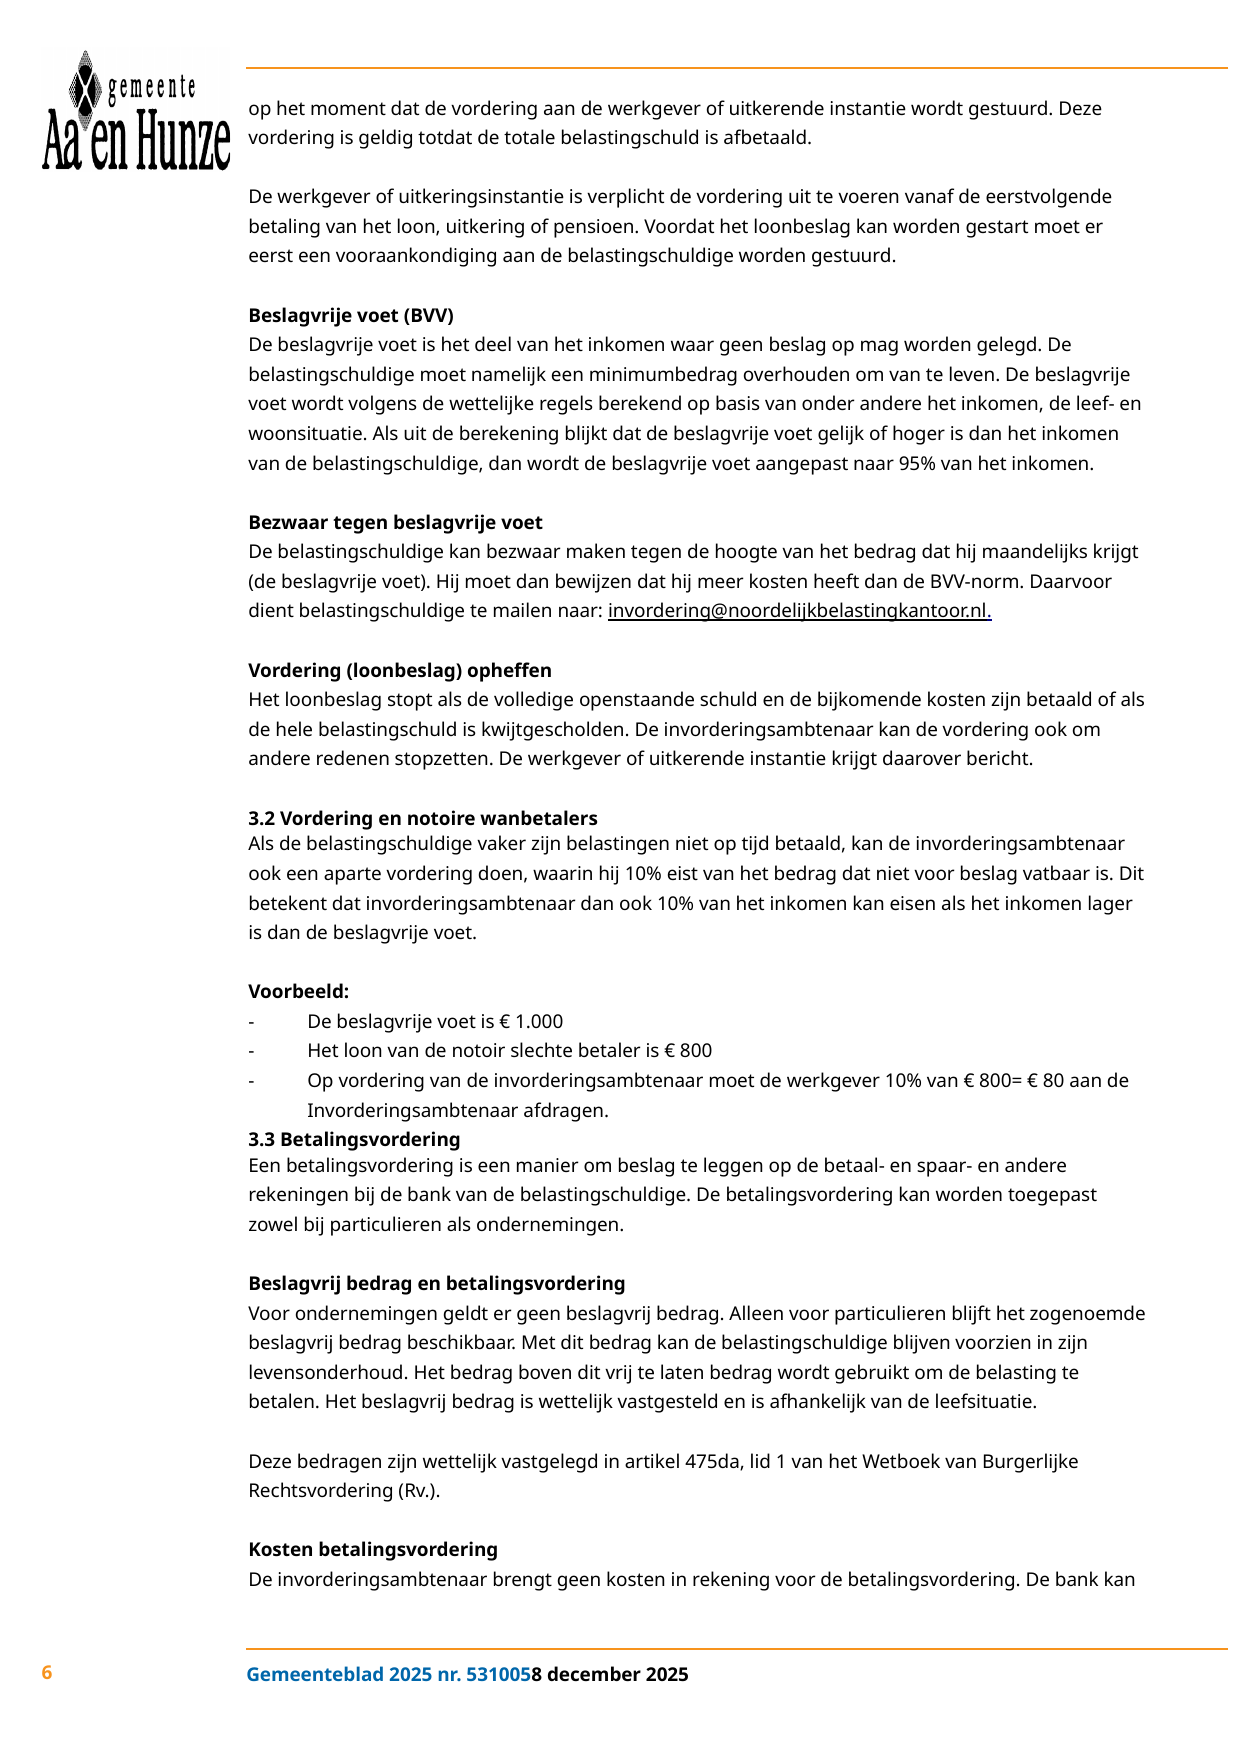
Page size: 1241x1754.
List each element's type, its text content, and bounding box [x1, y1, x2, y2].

text Beslagvrije voet (BVV) [248, 302, 1152, 328]
text Een betalingsvordering is een manier om beslag te leggen op de betaal- en spaar- en andere rekeningen bij de bank van de belastingschuldige. De betalingsvordering kan worden toegepast zowel bij particulieren als ondernemingen. [248, 1152, 1152, 1237]
text 3.3 Betalingsvordering [248, 1126, 1152, 1152]
text Vordering (loonbeslag) opheffen [248, 657, 1152, 683]
text De beslagvrije voet is het deel van het inkomen waar geen beslag op mag worden gelegd. De belastingschuldige moet namelijk een minimumbedrag overhouden om van te leven. De beslagvrije voet wordt volgens de wettelijke regels berekend op basis van onder andere het inkomen, de leef- en woonsituatie. Als uit de berekening blijkt dat de beslagvrije voet gelijk of hoger is dan het inkomen van de belastingschuldige, dan wordt de beslagvrije voet aangepast naar 95% van het inkomen. [248, 331, 1152, 476]
text op het moment dat de vordering aan de werkgever of uitkerende instantie wordt gestuurd. Deze vordering is geldig totdat de totale belastingschuld is afbetaald. [248, 95, 1152, 150]
list Het loon van de notoir slechte betaler is € 800 [248, 1038, 1152, 1063]
text Kosten betalingsvordering [248, 1537, 1152, 1562]
text Als de belastingschuldige vaker zijn belastingen niet op tijd betaald, kan de invorderingsambtenaar ook een aparte vordering doen, waarin hij 10% eist van het bedrag dat niet voor beslag vatbaar is. Dit betekent dat invorderingsambtenaar dan ook 10% van het inkomen kan eisen als het inkomen lager is dan de beslagvrije voet. [248, 831, 1152, 945]
text De invorderingsambtenaar brengt geen kosten in rekening voor de betalingsvordering. De bank kan [248, 1566, 1152, 1592]
picture [41, 47, 231, 172]
text Deze bedragen zijn wettelijk vastgelegd in artikel 475da, lid 1 van het Wetboek van Burgerlijke Rechtsvordering (Rv.). [248, 1448, 1152, 1503]
text 3.2 Vordering en notoire wanbetalers [248, 805, 1152, 831]
text De belastingschuldige kan bezwaar maken tegen de hoogte van het bedrag dat hij maandelijks krijgt (de beslagvrije voet). Hij moet dan bewijzen dat hij meer kosten heeft dan de BVV-norm. Daarvoor dient belastingschuldige te mailen naar: invordering@noordelijkbelastingkantoor.nl. [248, 538, 1152, 623]
text Beslagvrij bedrag en betalingsvordering [248, 1270, 1152, 1296]
list De beslagvrije voet is € 1.000 [248, 1008, 1152, 1034]
text Voor ondernemingen geldt er geen beslagvrij bedrag. Alleen voor particulieren blijft het zogenoemde beslagvrij bedrag beschikbaar. Met dit bedrag kan de belastingschuldige blijven voorzien in zijn levensonderhoud. Het bedrag boven dit vrij te laten bedrag wordt gebruikt om de belasting te betalen. Het beslagvrij bedrag is wettelijk vastgesteld en is afhankelijk van de leefsituatie. [248, 1300, 1152, 1414]
text Bezwaar tegen beslagvrije voet [248, 509, 1152, 535]
text De werkgever of uitkeringsinstantie is verplicht de vordering uit te voeren vanaf de eerstvolgende betaling van het loon, uitkering of pensioen. Voordat het loonbeslag kan worden gestart moet er eerst een vooraankondiging aan de belastingschuldige worden gestuurd. [248, 183, 1152, 268]
text Het loonbeslag stopt als de volledige openstaande schuld en de bijkomende kosten zijn betaald of als de hele belastingschuld is kwijtgescholden. De invorderingsambtenaar kan de vordering ook om andere redenen stopzetten. De werkgever of uitkerende instantie krijgt daarover bericht. [248, 686, 1152, 771]
list Op vordering van de invorderingsambtenaar moet de werkgever 10% van € 800= € 80 aan de Invorderingsambtenaar afdragen. [248, 1067, 1152, 1122]
text Voorbeeld: [248, 978, 1152, 1004]
